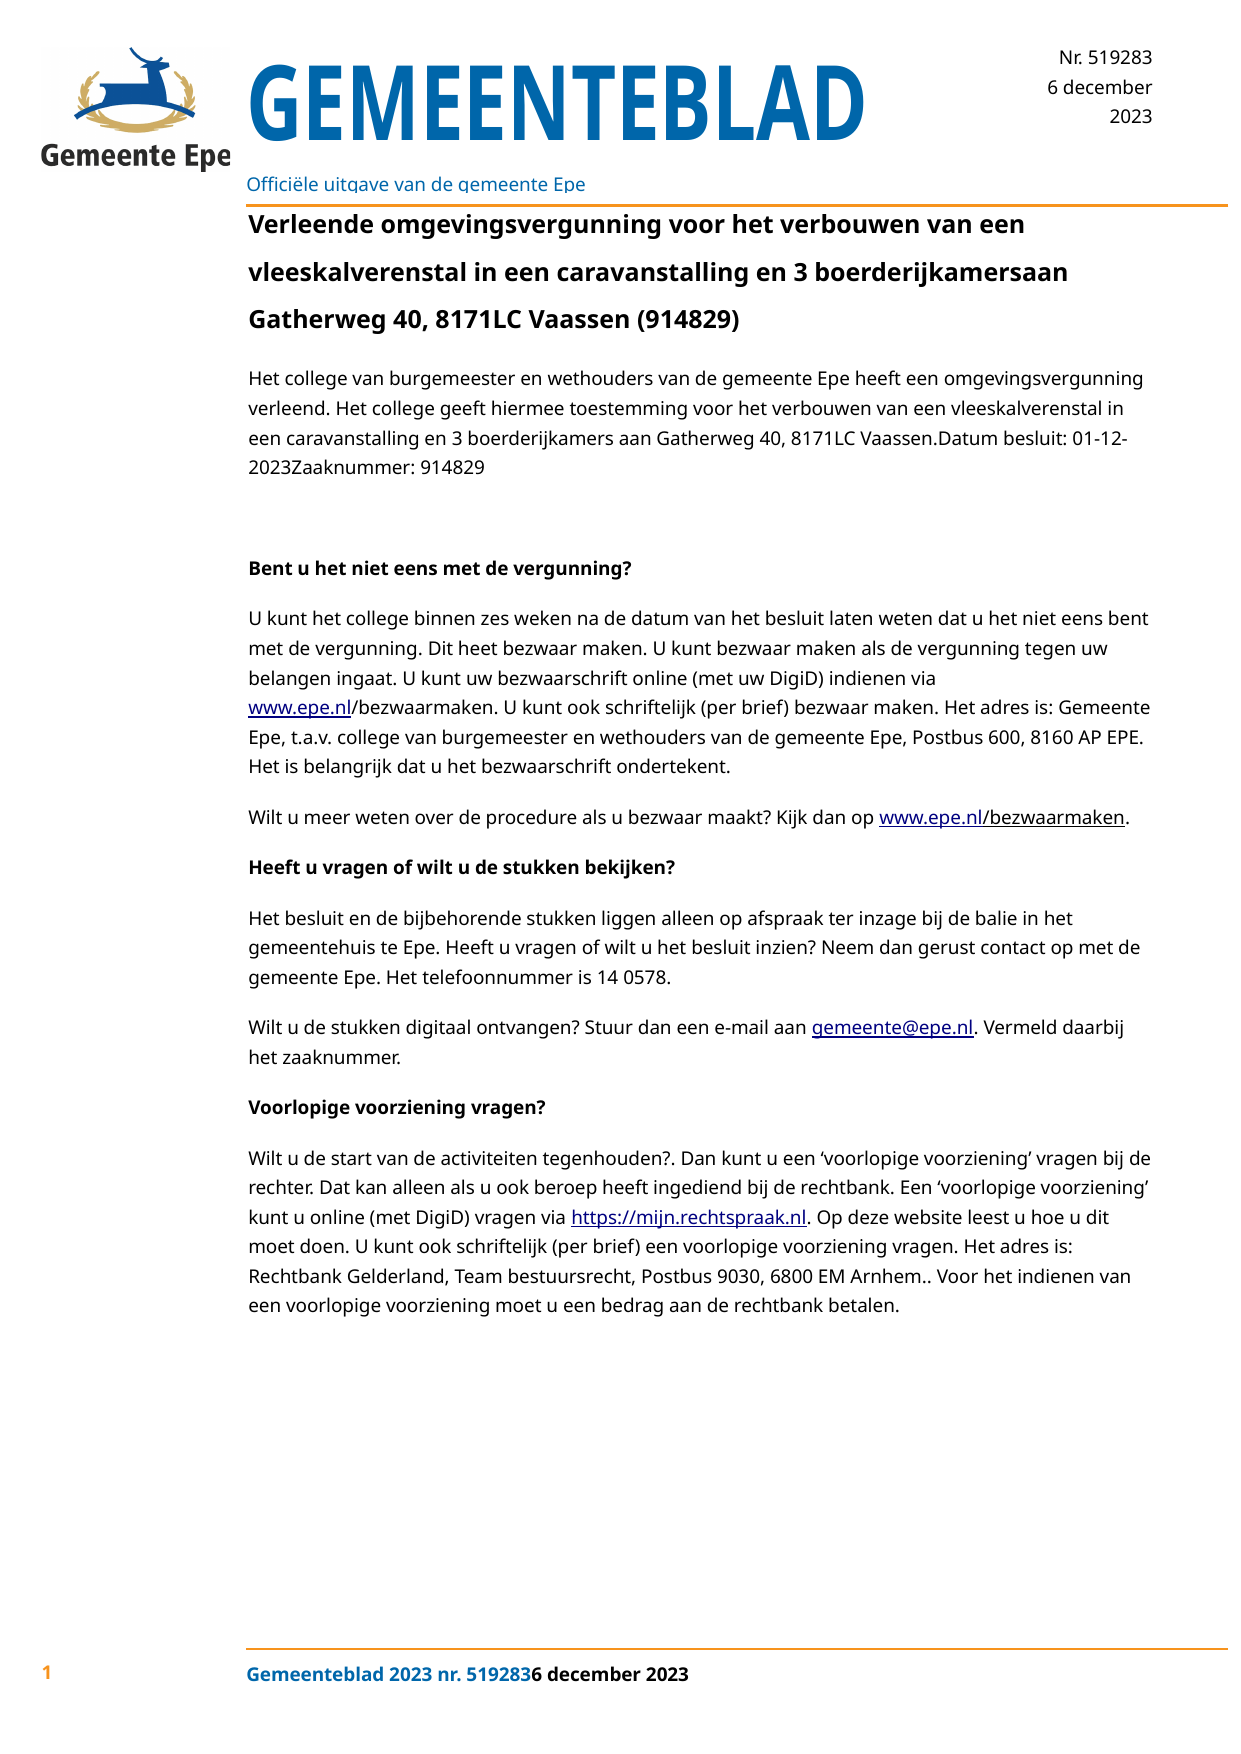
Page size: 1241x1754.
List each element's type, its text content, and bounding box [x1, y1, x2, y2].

text Wilt u de stukken digitaal ontvangen? Stuur dan een e-mail aan gemeente@epe.nl. Vermeld daarbij het zaaknummer. [248, 1014, 1152, 1069]
text Het college van burgemeester en wethouders van de gemeente Epe heeft een omgevingsvergunning verleend. Het college geeft hiermee toestemming voor het verbouwen van een vleeskalverenstal in een caravanstalling en 3 boerderijkamers aan Gatherweg 40, 8171LC Vaassen.Datum besluit: 01-12-2023Zaaknummer: 914829 [248, 366, 1152, 480]
picture [41, 47, 231, 172]
text Wilt u meer weten over de procedure als u bezwaar maakt? Kijk dan op www.epe.nl/bezwaarmaken. [248, 804, 1152, 829]
text Bent u het niet eens met de vergunning? [248, 555, 1152, 581]
text Wilt u de start van de activiteiten tegenhouden?. Dan kunt u een ‘voorlopige voorziening’ vragen bij de rechter. Dat kan alleen als u ook beroep heeft ingediend bij de rechtbank. Een ‘voorlopige voorziening’ kunt u online (met DigiD) vragen via https://mijn.rechtspraak.nl. Op deze website leest u hoe u dit moet doen. U kunt ook schriftelijk (per brief) een voorlopige voorziening vragen. Het adres is: Rechtbank Gelderland, Team bestuursrecht, Postbus 9030, 6800 EM Arnhem.. Voor het indienen van een voorlopige voorziening moet u een bedrag aan de rechtbank betalen. [248, 1145, 1152, 1318]
text Heeft u vragen of wilt u de stukken bekijken? [248, 854, 1152, 880]
text Voorlopige voorziening vragen? [248, 1094, 1152, 1120]
text Verleende omgevingsvergunning voor het verbouwen van een vleeskalverenstal in een caravanstalling en 3 boerderijkamersaan Gatherweg 40, 8171LC Vaassen (914829) [248, 207, 1152, 336]
text U kunt het college binnen zes weken na de datum van het besluit laten weten dat u het niet eens bent met de vergunning. Dit heet bezwaar maken. U kunt bezwaar maken als de vergunning tegen uw belangen ingaat. U kunt uw bezwaarschrift online (met uw DigiD) indienen via www.epe.nl/bezwaarmaken. U kunt ook schriftelijk (per brief) bezwaar maken. Het adres is: Gemeente Epe, t.a.v. college van burgemeester en wethouders van de gemeente Epe, Postbus 600, 8160 AP EPE. Het is belangrijk dat u het bezwaarschrift ondertekent. [248, 606, 1152, 779]
text Het besluit en de bijbehorende stukken liggen alleen op afspraak ter inzage bij de balie in het gemeentehuis te Epe. Heeft u vragen of wilt u het besluit inzien? Neem dan gerust contact op met de gemeente Epe. Het telefoonnummer is 14 0578. [248, 905, 1152, 989]
